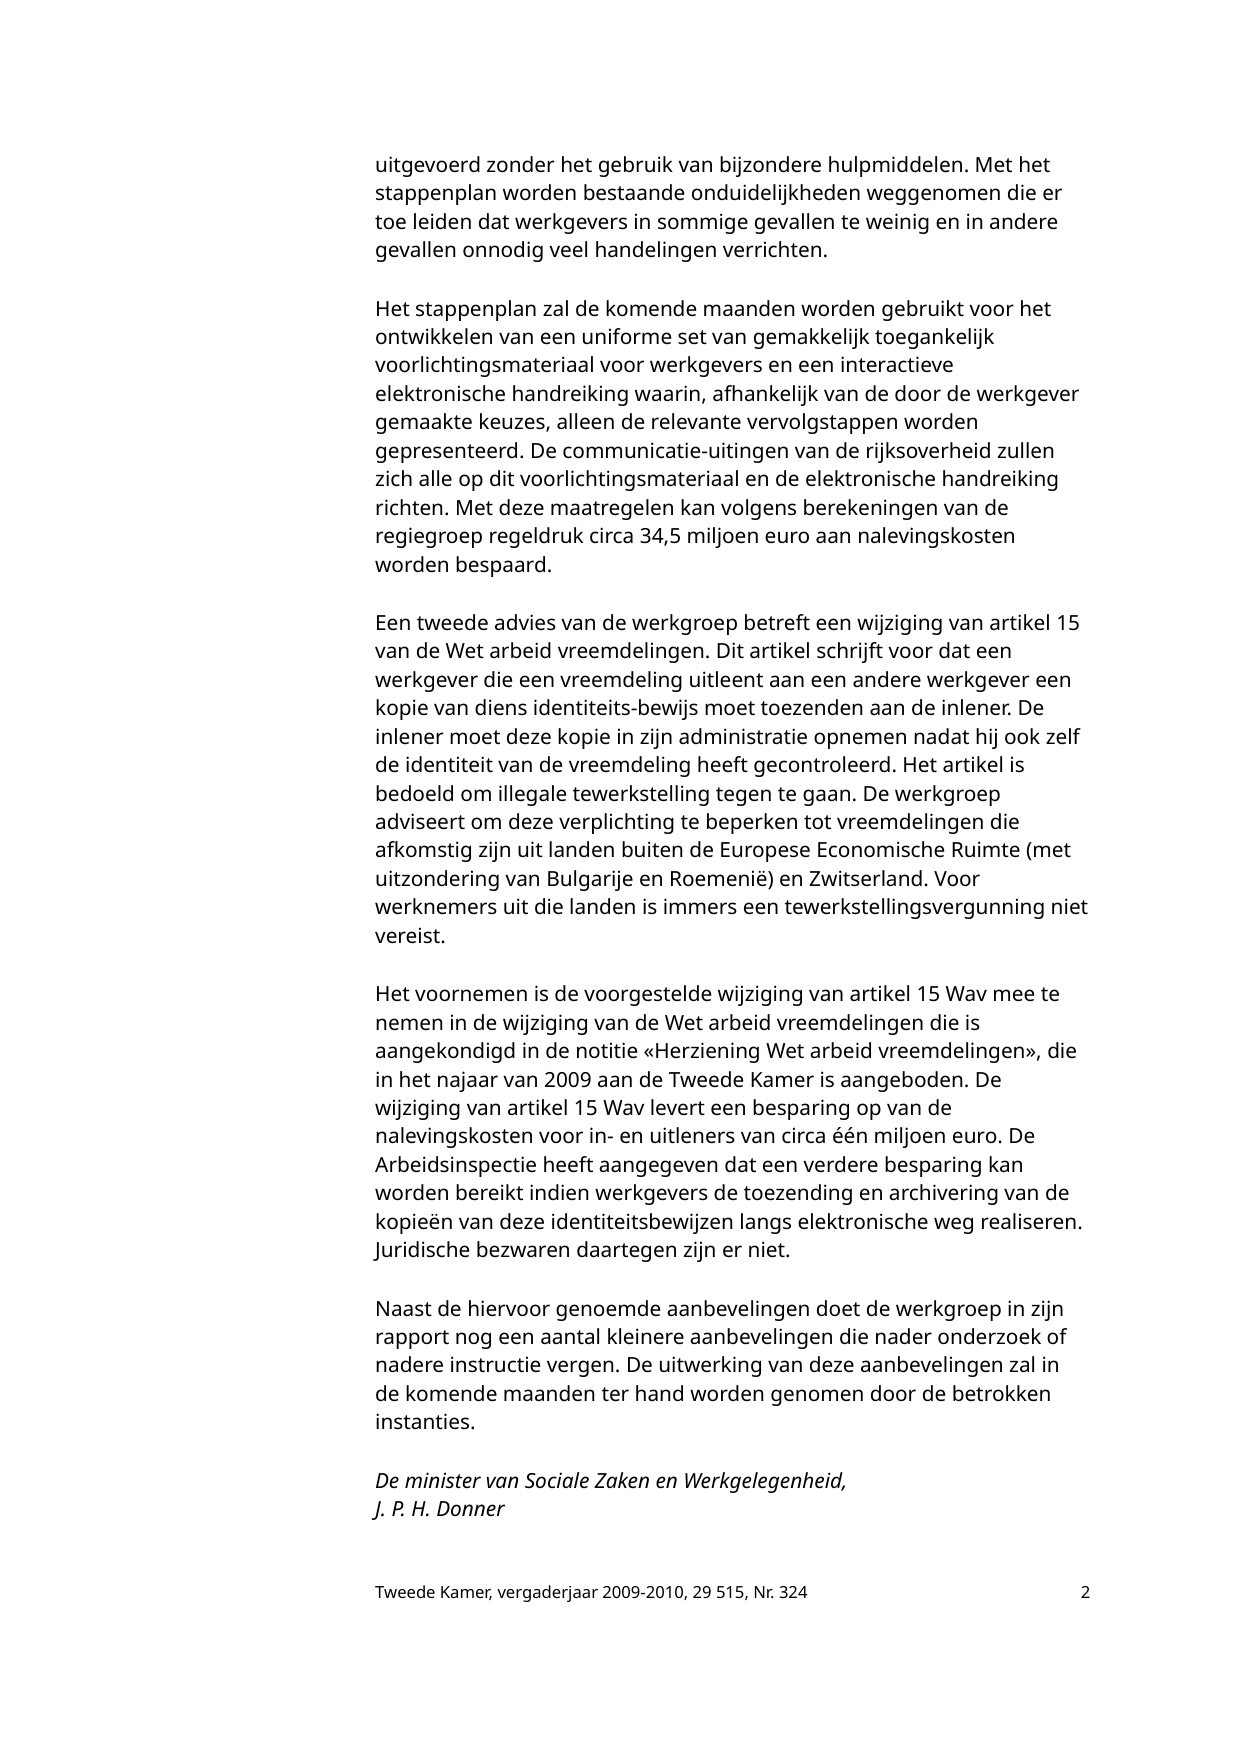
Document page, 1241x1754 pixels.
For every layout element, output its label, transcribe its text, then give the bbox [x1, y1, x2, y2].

text De minister van Sociale Zaken en Werkgelegenheid, [375, 1466, 1090, 1494]
text Naast de hiervoor genoemde aanbevelingen doet de werkgroep in zijn rapport nog een aantal kleinere aanbevelingen die nader onderzoek of nadere instructie vergen. De uitwerking van deze aanbevelingen zal in de komende maanden ter hand worden genomen door de betrokken instanties. [375, 1294, 1090, 1436]
text Het voornemen is de voorgestelde wijziging van artikel 15 Wav mee te nemen in de wijziging van de Wet arbeid vreemdelingen die is aangekondigd in de notitie «Herziening Wet arbeid vreemdelingen», die in het najaar van 2009 aan de Tweede Kamer is aangeboden. De wijziging van artikel 15 Wav levert een besparing op van de nalevingskosten voor in- en uitleners van circa één miljoen euro. De Arbeidsinspectie heeft aangegeven dat een verdere besparing kan worden bereikt indien werkgevers de toezending en archivering van de kopieën van deze identiteitsbewijzen langs elektronische weg realiseren. Juridische bezwaren daartegen zijn er niet. [375, 979, 1090, 1264]
text Een tweede advies van de werkgroep betreft een wijziging van artikel 15 van de Wet arbeid vreemdelingen. Dit artikel schrijft voor dat een werkgever die een vreemdeling uitleent aan een andere werkgever een kopie van diens identiteits-bewijs moet toezenden aan de inlener. De inlener moet deze kopie in zijn administratie opnemen nadat hij ook zelf de identiteit van de vreemdeling heeft gecontroleerd. Het artikel is bedoeld om illegale tewerkstelling tegen te gaan. De werkgroep adviseert om deze verplichting te beperken tot vreemdelingen die afkomstig zijn uit landen buiten de Europese Economische Ruimte (met uitzondering van Bulgarije en Roemenië) en Zwitserland. Voor werknemers uit die landen is immers een tewerkstellingsvergunning niet vereist. [375, 608, 1090, 949]
text J. P. H. Donner [375, 1494, 1090, 1523]
text uitgevoerd zonder het gebruik van bijzondere hulpmiddelen. Met het stappenplan worden bestaande onduidelijkheden weggenomen die er toe leiden dat werkgevers in sommige gevallen te weinig en in andere gevallen onnodig veel handelingen verrichten. [375, 150, 1090, 264]
text Het stappenplan zal de komende maanden worden gebruikt voor het ontwikkelen van een uniforme set van gemakkelijk toegankelijk voorlichtingsmateriaal voor werkgevers en een interactieve elektronische handreiking waarin, afhankelijk van de door de werkgever gemaakte keuzes, alleen de relevante vervolgstappen worden gepresenteerd. De communicatie-uitingen van de rijksoverheid zullen zich alle op dit voorlichtingsmateriaal en de elektronische handreiking richten. Met deze maatregelen kan volgens berekeningen van de regiegroep regeldruk circa 34,5 miljoen euro aan nalevingskosten worden bespaard. [375, 294, 1090, 578]
